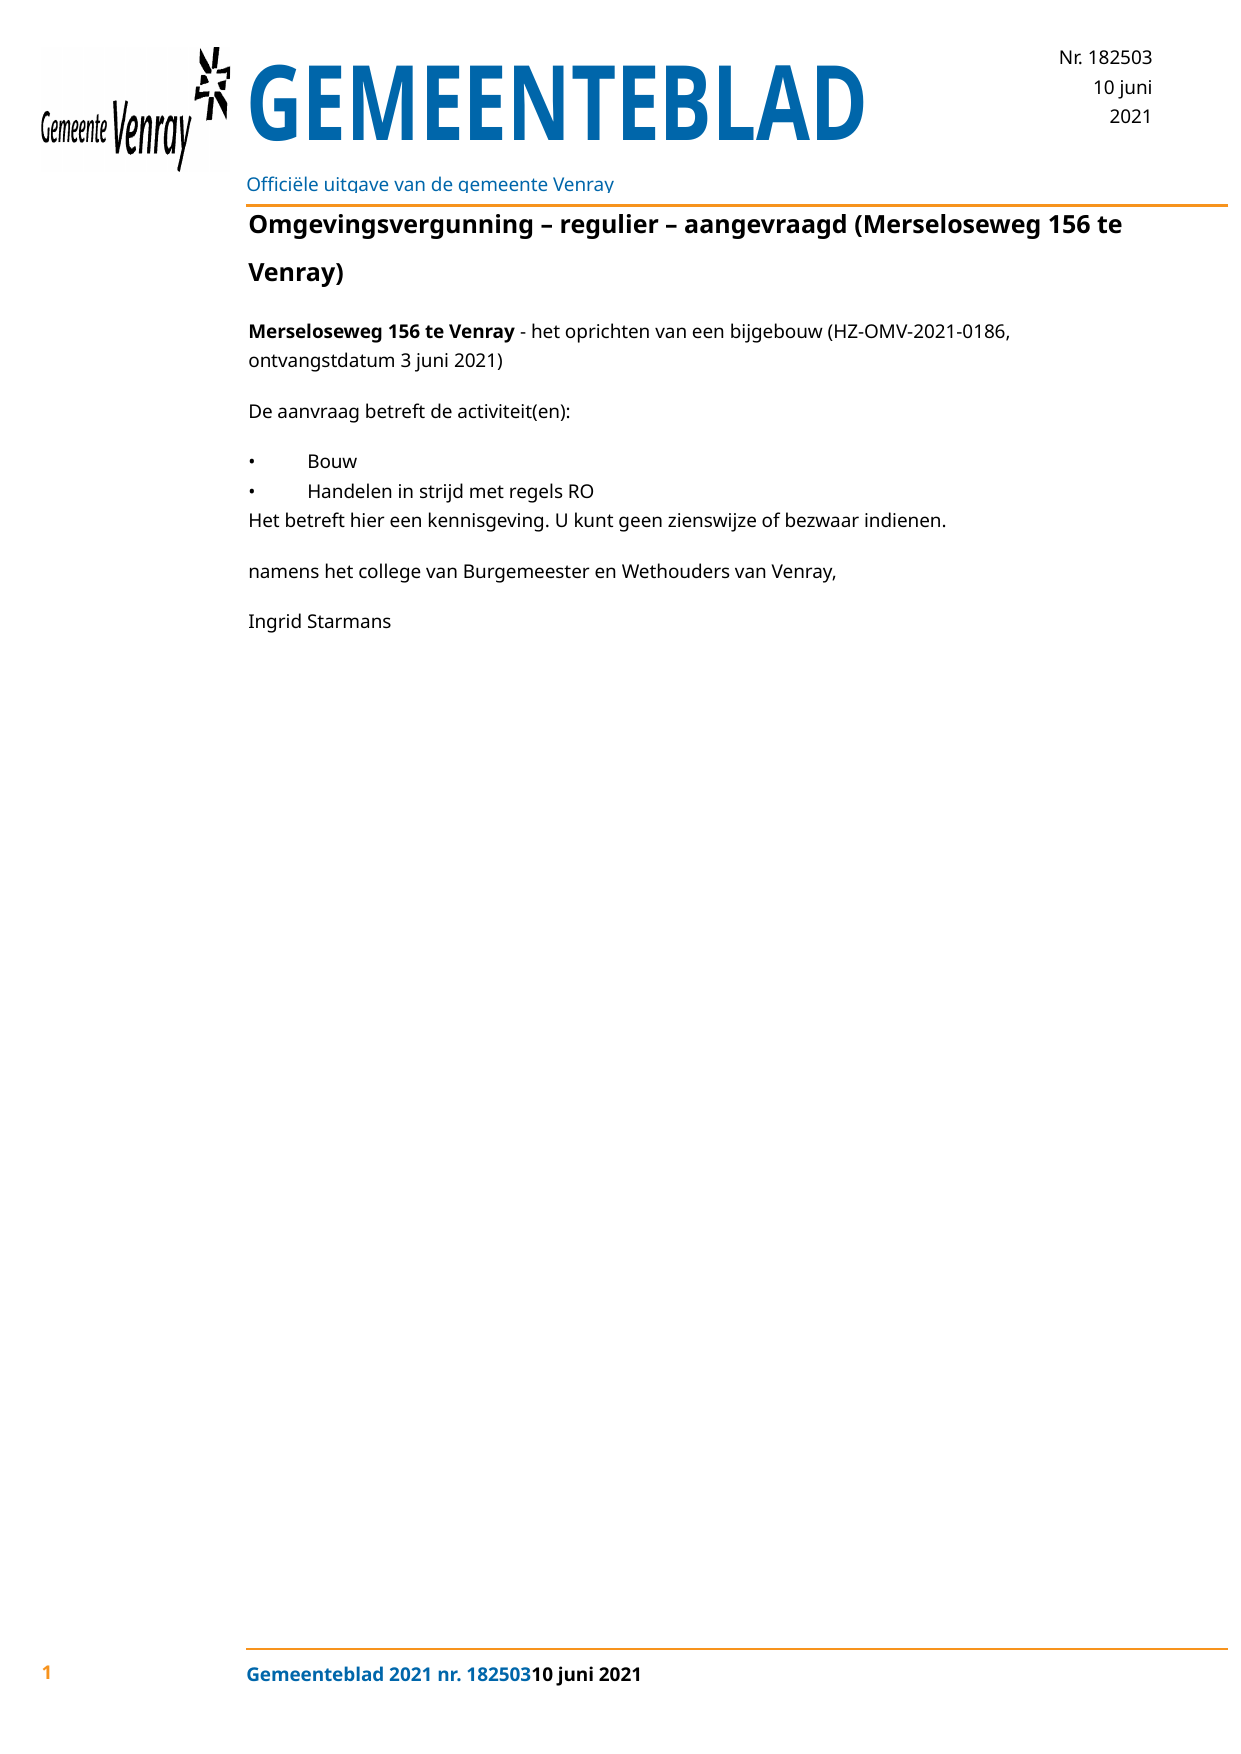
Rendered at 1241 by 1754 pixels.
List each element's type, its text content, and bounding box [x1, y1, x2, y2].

text Omgevingsvergunning – regulier – aangevraagd (Merseloseweg 156 te Venray) [248, 207, 1152, 288]
text Het betreft hier een kennisgeving. U kunt geen zienswijze of bezwaar indienen. [248, 507, 1152, 533]
text namens het college van Burgemeester en Wethouders van Venray, [248, 558, 1152, 584]
picture [41, 47, 231, 172]
list Bouw [248, 448, 1152, 474]
list Handelen in strijd met regels RO [248, 478, 1152, 504]
text Merseloseweg 156 te Venray - het oprichten van een bijgebouw (HZ-OMV-2021-0186, ontvangstdatum 3 juni 2021) [248, 318, 1152, 373]
text De aanvraag betreft de activiteit(en): [248, 398, 1152, 424]
text Ingrid Starmans [248, 608, 1152, 634]
